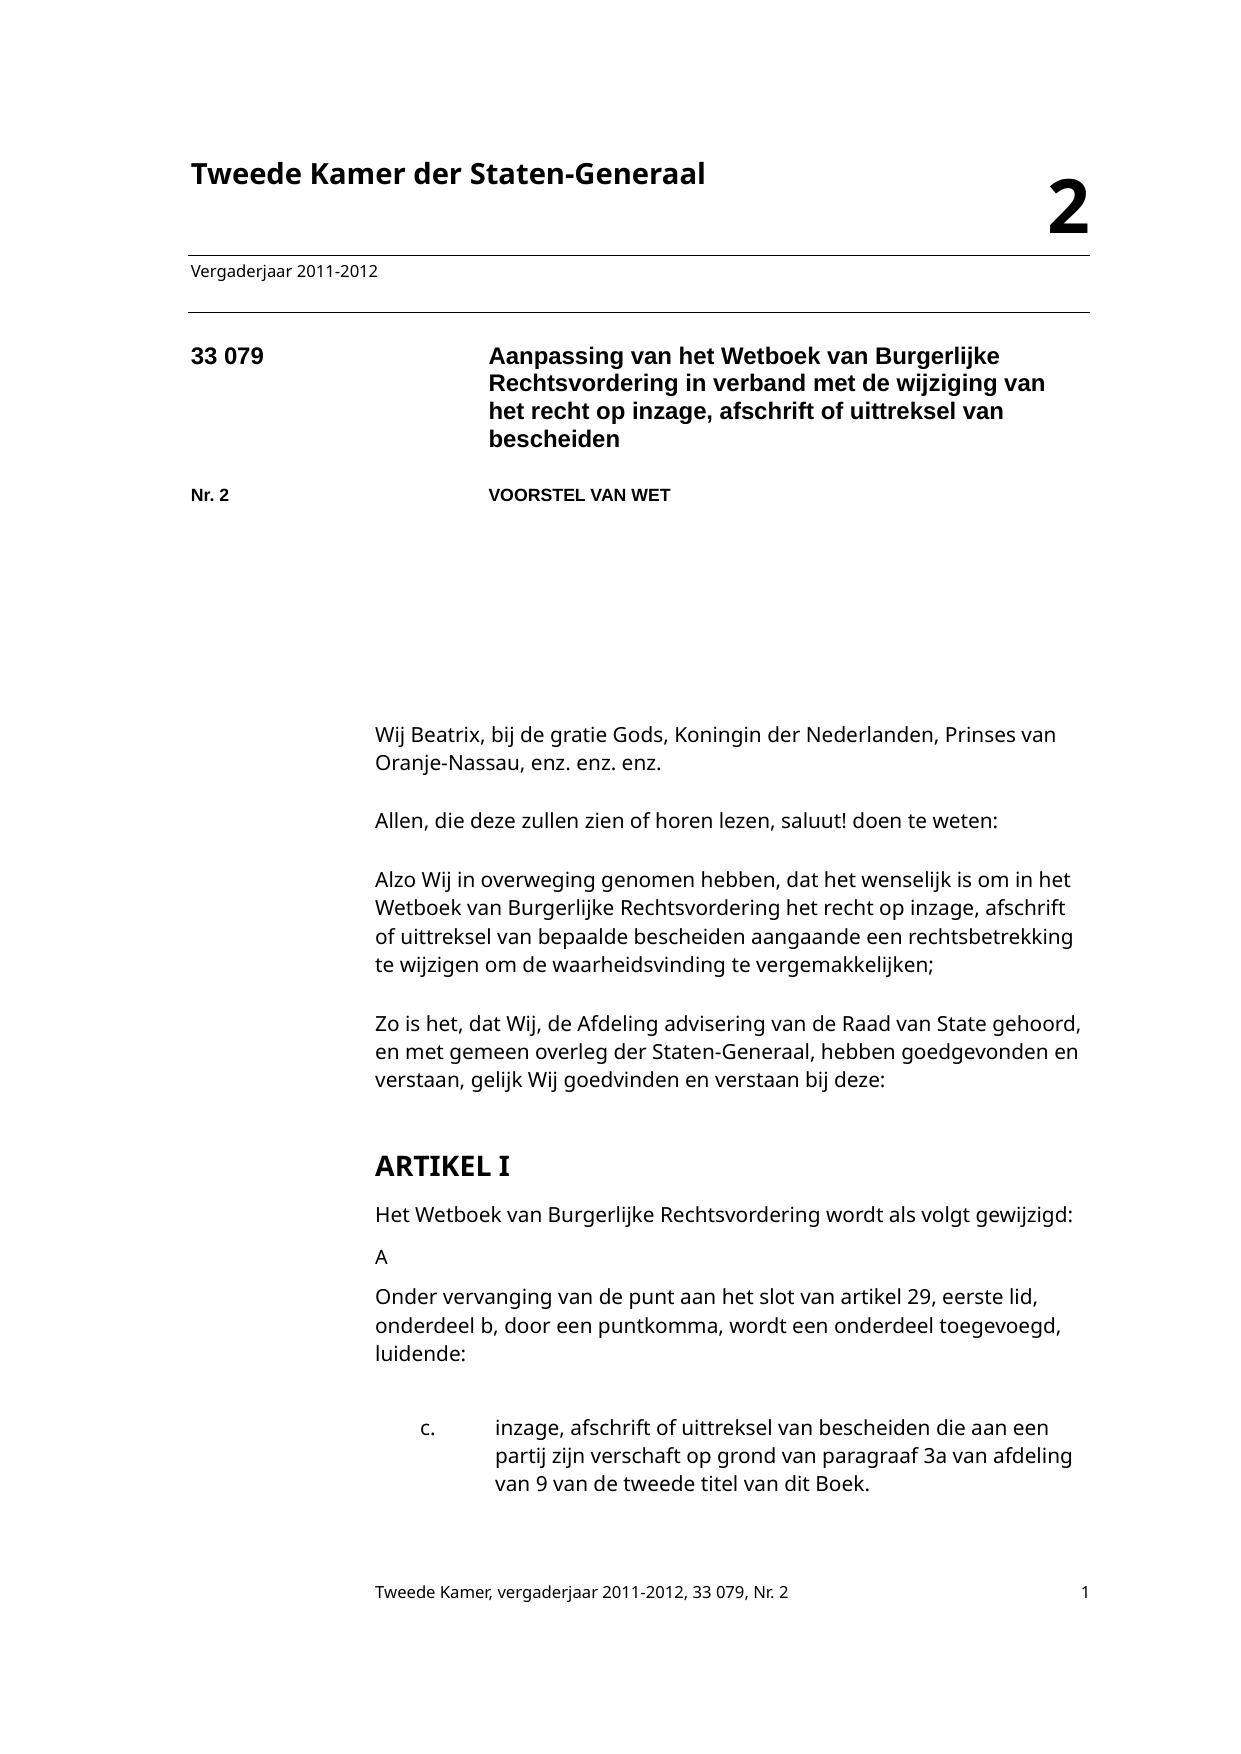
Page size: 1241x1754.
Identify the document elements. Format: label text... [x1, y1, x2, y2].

text Allen, die deze zullen zien of horen lezen, saluut! doen te weten: [375, 807, 1090, 835]
table_cell Aanpassing van het Wetboek van Burgerlijke Rechtsvordering in verband met de wijziging van het recht op inzage, afschrift of uittreksel van bescheiden [485, 339, 1090, 482]
table_cell [485, 313, 1090, 339]
table_cell Vergaderjaar 2011-2012 [188, 256, 485, 312]
table_cell [485, 256, 1090, 312]
table_header 2 [910, 150, 1090, 255]
text Wij Beatrix, bij de gratie Gods, Koningin der Nederlanden, Prinses van Oranje-Nassau, enz. enz. enz. [375, 720, 1090, 777]
text Het Wetboek van Burgerlijke Rechtsvordering wordt als volgt gewijzigd: [375, 1200, 1090, 1229]
text Alzo Wij in overweging genomen hebben, dat het wenselijk is om in het Wetboek van Burgerlijke Rechtsvordering het recht op inzage, afschrift of uittreksel van bepaalde bescheiden aangaande een rechtsbetrekking te wijzigen om de waarheidsvinding te vergemakkelijken; [375, 865, 1090, 979]
text Zo is het, dat Wij, de Afdeling advisering van de Raad van State gehoord, en met gemeen overleg der Staten-Generaal, hebben goedgevonden en verstaan, gelijk Wij goedvinden en verstaan bij deze: [375, 1009, 1090, 1094]
text A [375, 1244, 1090, 1271]
list inzage, afschrift of uittreksel van bescheiden die aan een partij zijn verschaft op grond van paragraaf 3a van afdeling van 9 van de tweede titel van dit Boek. [420, 1413, 1090, 1498]
table_cell VOORSTEL VAN WET [485, 482, 1090, 601]
table_cell Nr. 2 [188, 482, 485, 601]
text Onder vervanging van de punt aan het slot van artikel 29, eerste lid, onderdeel b, door een puntkomma, wordt een onderdeel toegevoegd, luidende: [375, 1282, 1090, 1368]
table_header Tweede Kamer der Staten-Generaal [188, 150, 909, 255]
table_cell [188, 313, 485, 339]
table_cell 33 079 [188, 339, 485, 482]
subtitle ARTIKEL I [375, 1147, 1090, 1185]
